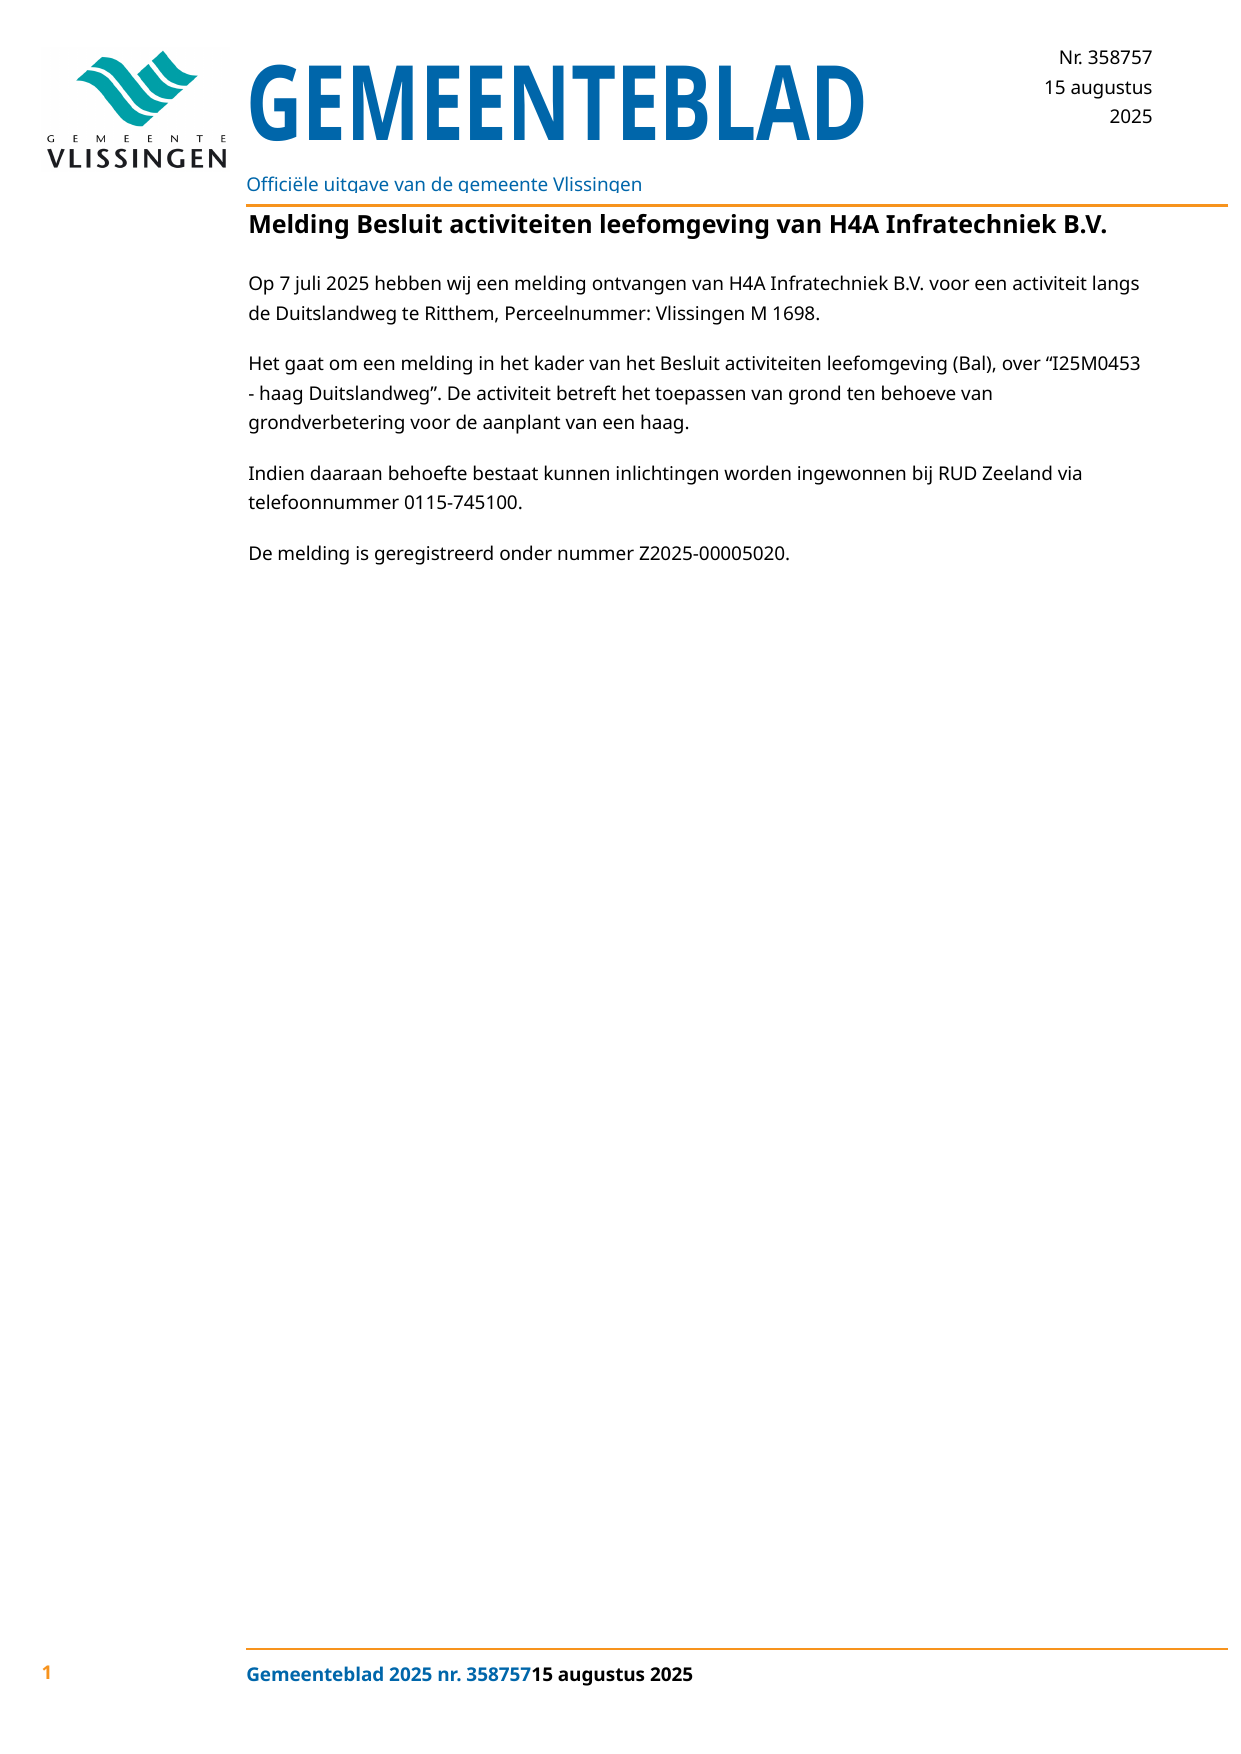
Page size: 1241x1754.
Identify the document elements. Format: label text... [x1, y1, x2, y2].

text De melding is geregistreerd onder nummer Z2025-00005020. [248, 540, 1152, 566]
text Op 7 juli 2025 hebben wij een melding ontvangen van H4A Infratechniek B.V. voor een activiteit langs de Duitslandweg te Ritthem, Perceelnummer: Vlissingen M 1698. [248, 270, 1152, 326]
text Indien daaraan behoefte bestaat kunnen inlichtingen worden ingewonnen bij RUD Zeeland via telefoonnummer 0115-745100. [248, 460, 1152, 515]
text Het gaat om een melding in het kader van het Besluit activiteiten leefomgeving (Bal), over “I25M0453 - haag Duitslandweg”. De activiteit betreft het toepassen van grond ten behoeve van grondverbetering voor de aanplant van een haag. [248, 350, 1152, 435]
picture [41, 47, 231, 172]
text Melding Besluit activiteiten leefomgeving van H4A Infratechniek B.V. [248, 207, 1152, 241]
